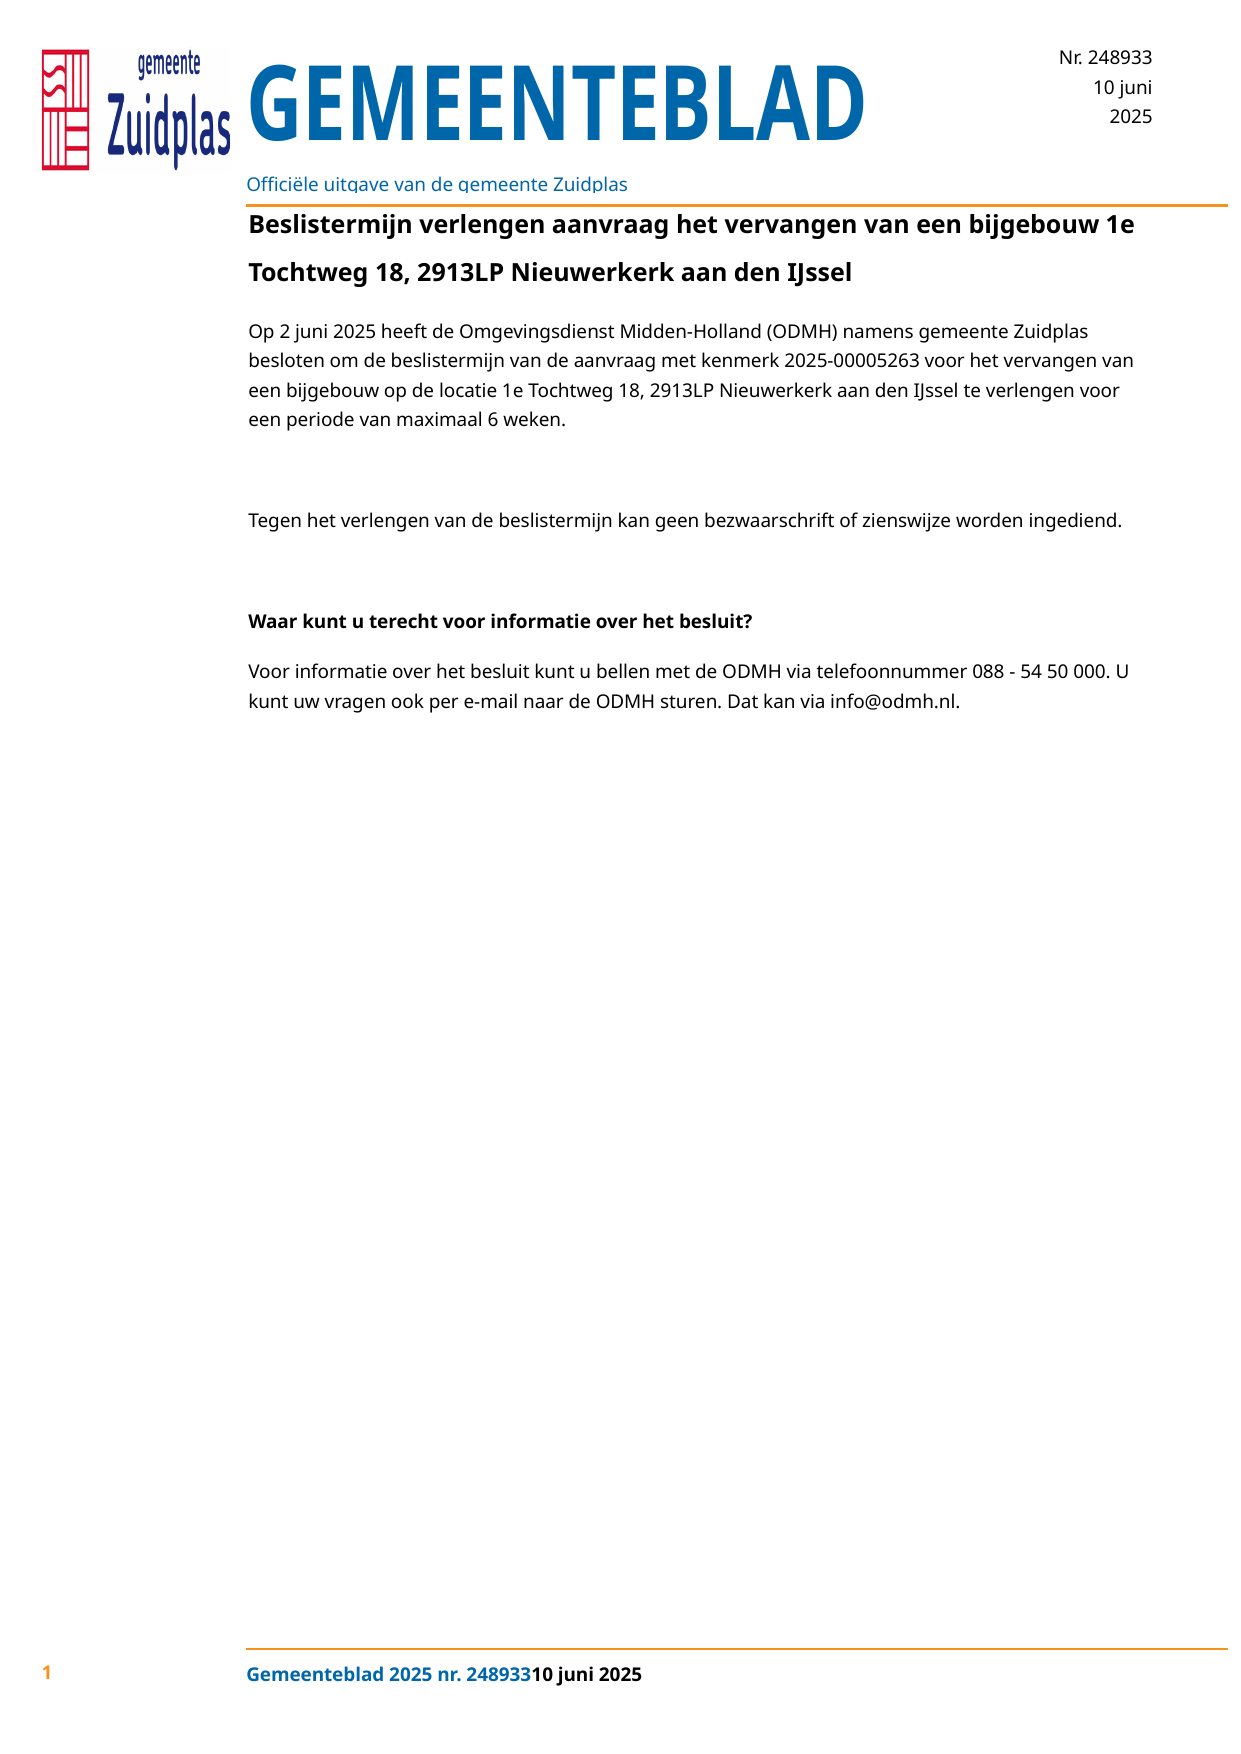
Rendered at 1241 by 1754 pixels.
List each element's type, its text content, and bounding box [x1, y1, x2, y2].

text Op 2 juni 2025 heeft de Omgevingsdienst Midden-Holland (ODMH) namens gemeente Zuidplas besloten om de beslistermijn van de aanvraag met kenmerk 2025-00005263 voor het vervangen van een bijgebouw op de locatie 1e Tochtweg 18, 2913LP Nieuwerkerk aan den IJssel te verlengen voor een periode van maximaal 6 weken. [248, 318, 1152, 432]
text Waar kunt u terecht voor informatie over het besluit? [248, 608, 1152, 634]
text Tegen het verlengen van de beslistermijn kan geen bezwaarschrift of zienswijze worden ingediend. [248, 507, 1152, 533]
text Voor informatie over het besluit kunt u bellen met de ODMH via telefoonnummer 088 - 54 50 000. U kunt uw vragen ook per e-mail naar de ODMH sturen. Dat kan via info@odmh.nl. [248, 659, 1152, 714]
picture [41, 47, 231, 172]
text Beslistermijn verlengen aanvraag het vervangen van een bijgebouw 1e Tochtweg 18, 2913LP Nieuwerkerk aan den IJssel [248, 207, 1152, 288]
